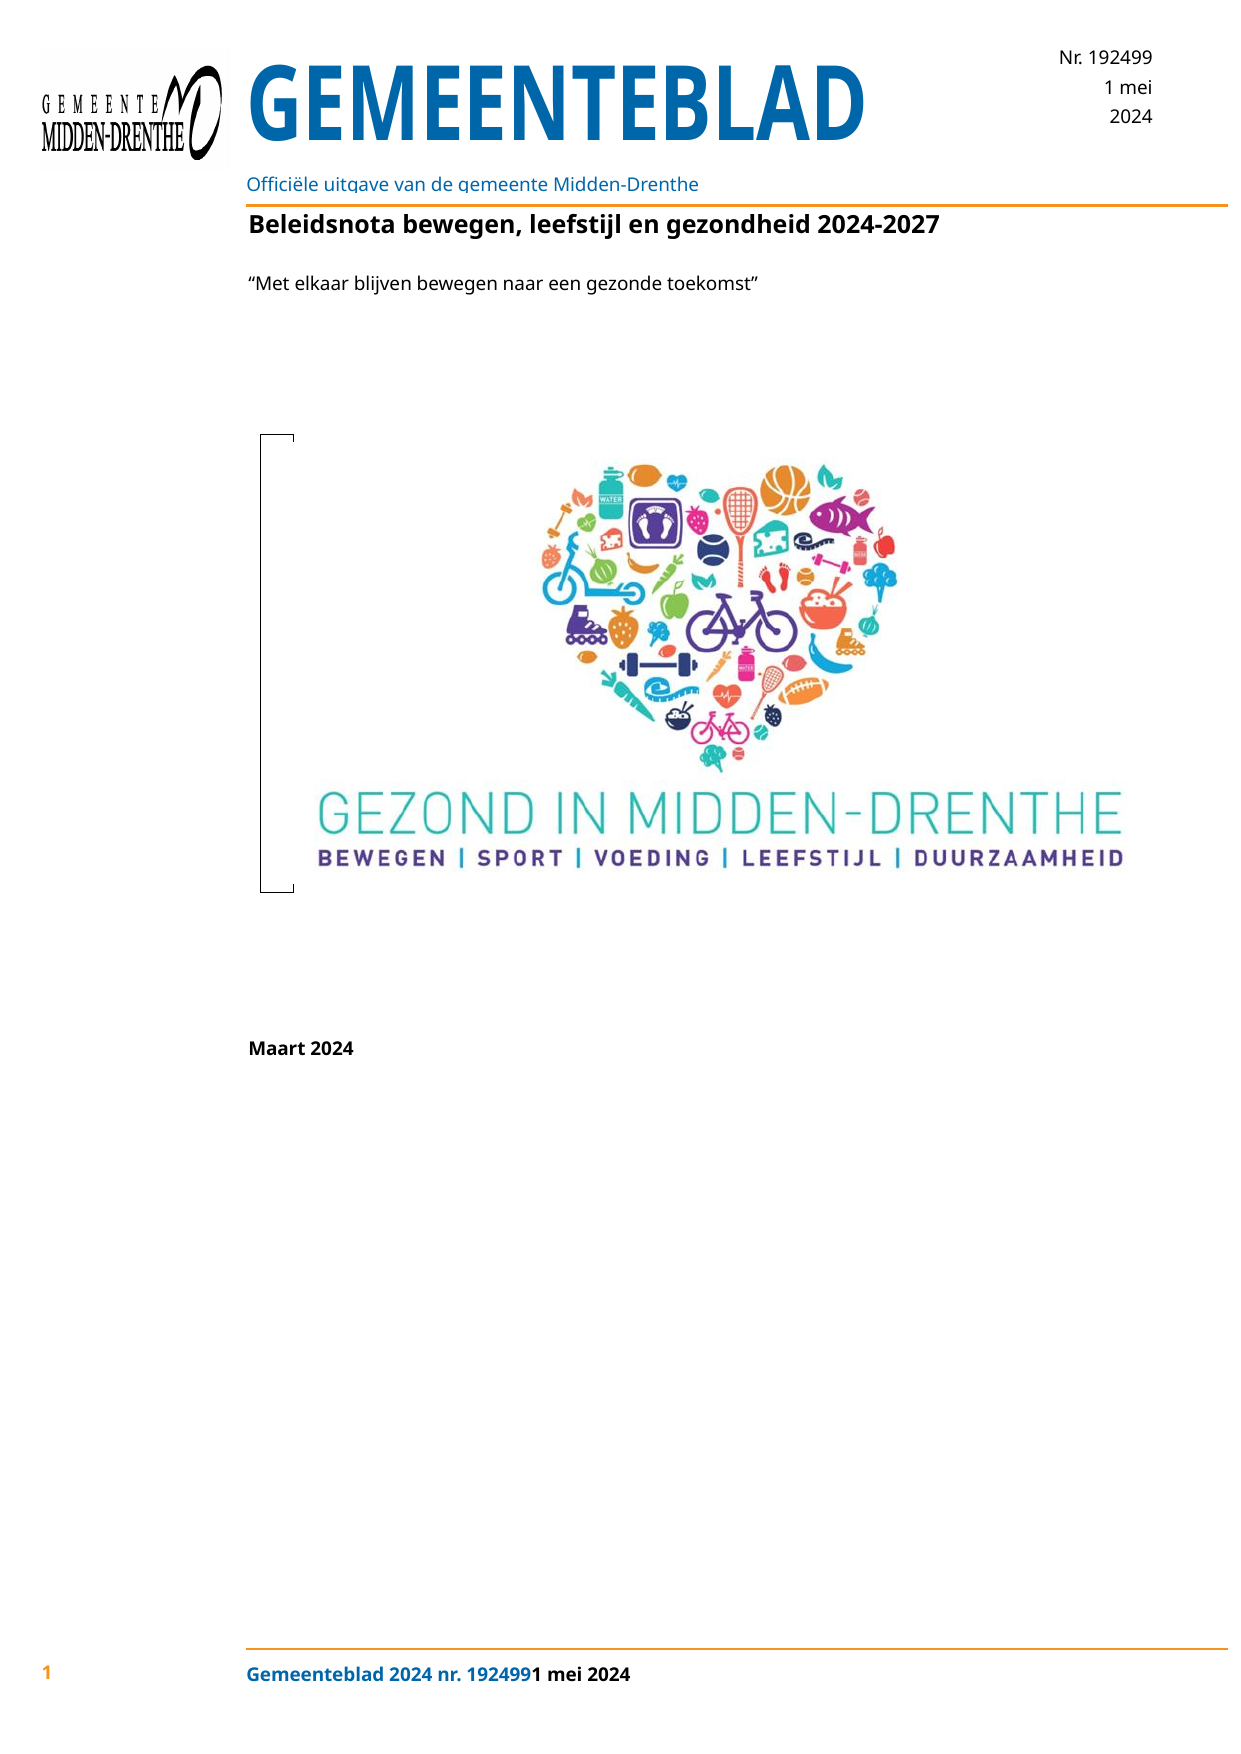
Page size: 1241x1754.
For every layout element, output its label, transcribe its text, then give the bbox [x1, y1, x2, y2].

text Beleidsnota bewegen, leefstijl en gezondheid 2024-2027 [248, 207, 1152, 241]
text “Met elkaar blijven bewegen naar een gezonde toekomst” [248, 270, 1152, 296]
text Maart 2024 [248, 1035, 1152, 1061]
picture [268, 442, 1173, 884]
picture [41, 47, 231, 172]
